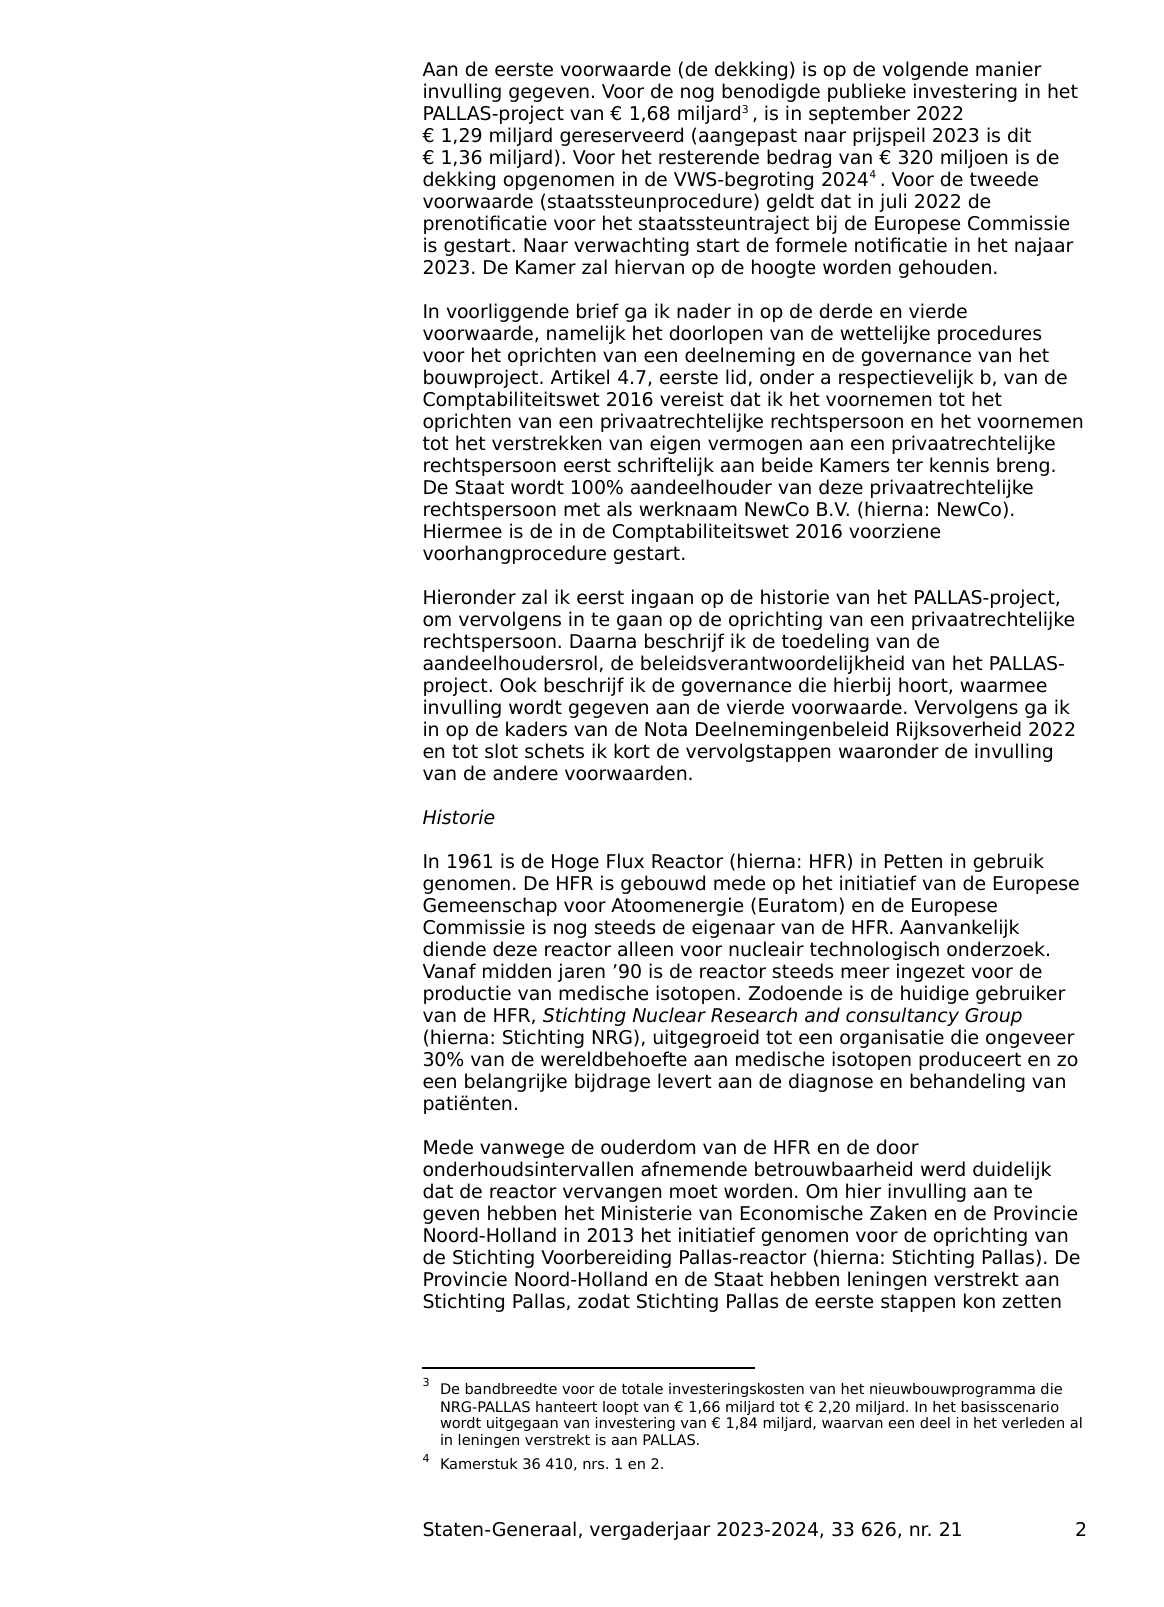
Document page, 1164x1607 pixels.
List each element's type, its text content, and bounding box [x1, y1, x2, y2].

text In 1961 is de Hoge Flux Reactor (hierna: HFR) in Petten in gebruik genomen. De HFR is gebouwd mede op het initiatief van de Europese Gemeenschap voor Atoomenergie (Euratom) en de Europese Commissie is nog steeds de eigenaar van de HFR. Aanvankelijk diende deze reactor alleen voor nucleair technologisch onderzoek. Vanaf midden jaren ’90 is de reactor steeds meer ingezet voor de productie van medische isotopen. Zodoende is de huidige gebruiker van de HFR, Stichting Nuclear Research and consultancy Group (hierna: Stichting NRG), uitgegroeid tot een organisatie die ongeveer 30% van de wereldbehoefte aan medische isotopen produceert en zo een belangrijke bijdrage levert aan de diagnose en behandeling van patiënten. [422, 851, 1087, 1115]
text In voorliggende brief ga ik nader in op de derde en vierde voorwaarde, namelijk het doorlopen van de wettelijke procedures voor het oprichten van een deelneming en de governance van het bouwproject. Artikel 4.7, eerste lid, onder a respectievelijk b, van de Comptabiliteitswet 2016 vereist dat ik het voornemen tot het oprichten van een privaatrechtelijke rechtspersoon en het voornemen tot het verstrekken van eigen vermogen aan een privaatrechtelijke rechtspersoon eerst schriftelijk aan beide Kamers ter kennis breng. De Staat wordt 100% aandeelhouder van deze privaatrechtelijke rechtspersoon met als werknaam NewCo B.V. (hierna: NewCo). Hiermee is de in de Comptabiliteitswet 2016 voorziene voorhangprocedure gestart. [422, 301, 1087, 565]
subtitle Historie [422, 807, 1087, 829]
text Mede vanwege de ouderdom van de HFR en de door onderhoudsintervallen afnemende betrouwbaarheid werd duidelijk dat de reactor vervangen moet worden. Om hier invulling aan te geven hebben het Ministerie van Economische Zaken en de Provincie Noord-Holland in 2013 het initiatief genomen voor de oprichting van de Stichting Voorbereiding Pallas-reactor (hierna: Stichting Pallas). De Provincie Noord-Holland en de Staat hebben leningen verstrekt aan Stichting Pallas, zodat Stichting Pallas de eerste stappen kon zetten [422, 1137, 1087, 1313]
text Kamerstuk 36 410, nrs. 1 en 2. [422, 1452, 1087, 1474]
text Aan de eerste voorwaarde (de dekking) is op de volgende manier invulling gegeven. Voor de nog benodigde publieke investering in het PALLAS-project van € 1,68 miljard, is in september 2022 € 1,29 miljard gereserveerd (aangepast naar prijspeil 2023 is dit € 1,36 miljard). Voor het resterende bedrag van € 320 miljoen is de dekking opgenomen in de VWS-begroting 2024. Voor de tweede voorwaarde (staatssteunprocedure) geldt dat in juli 2022 de prenotificatie voor het staatssteuntraject bij de Europese Commissie is gestart. Naar verwachting start de formele notificatie in het najaar 2023. De Kamer zal hiervan op de hoogte worden gehouden. [422, 59, 1087, 279]
text Hieronder zal ik eerst ingaan op de historie van het PALLAS-project, om vervolgens in te gaan op de oprichting van een privaatrechtelijke rechtspersoon. Daarna beschrijf ik de toedeling van de aandeelhoudersrol, de beleidsverantwoordelijkheid van het PALLAS-project. Ook beschrijf ik de governance die hierbij hoort, waarmee invulling wordt gegeven aan de vierde voorwaarde. Vervolgens ga ik in op de kaders van de Nota Deelnemingenbeleid Rijksoverheid 2022 en tot slot schets ik kort de vervolgstappen waaronder de invulling van de andere voorwaarden. [422, 587, 1087, 785]
text De bandbreedte voor de totale investeringskosten van het nieuwbouwprogramma die NRG-PALLAS hanteert loopt van € 1,66 miljard tot € 2,20 miljard. In het basisscenario wordt uitgegaan van investering van € 1,84 miljard, waarvan een deel in het verleden al in leningen verstrekt is aan PALLAS. [422, 1377, 1087, 1449]
